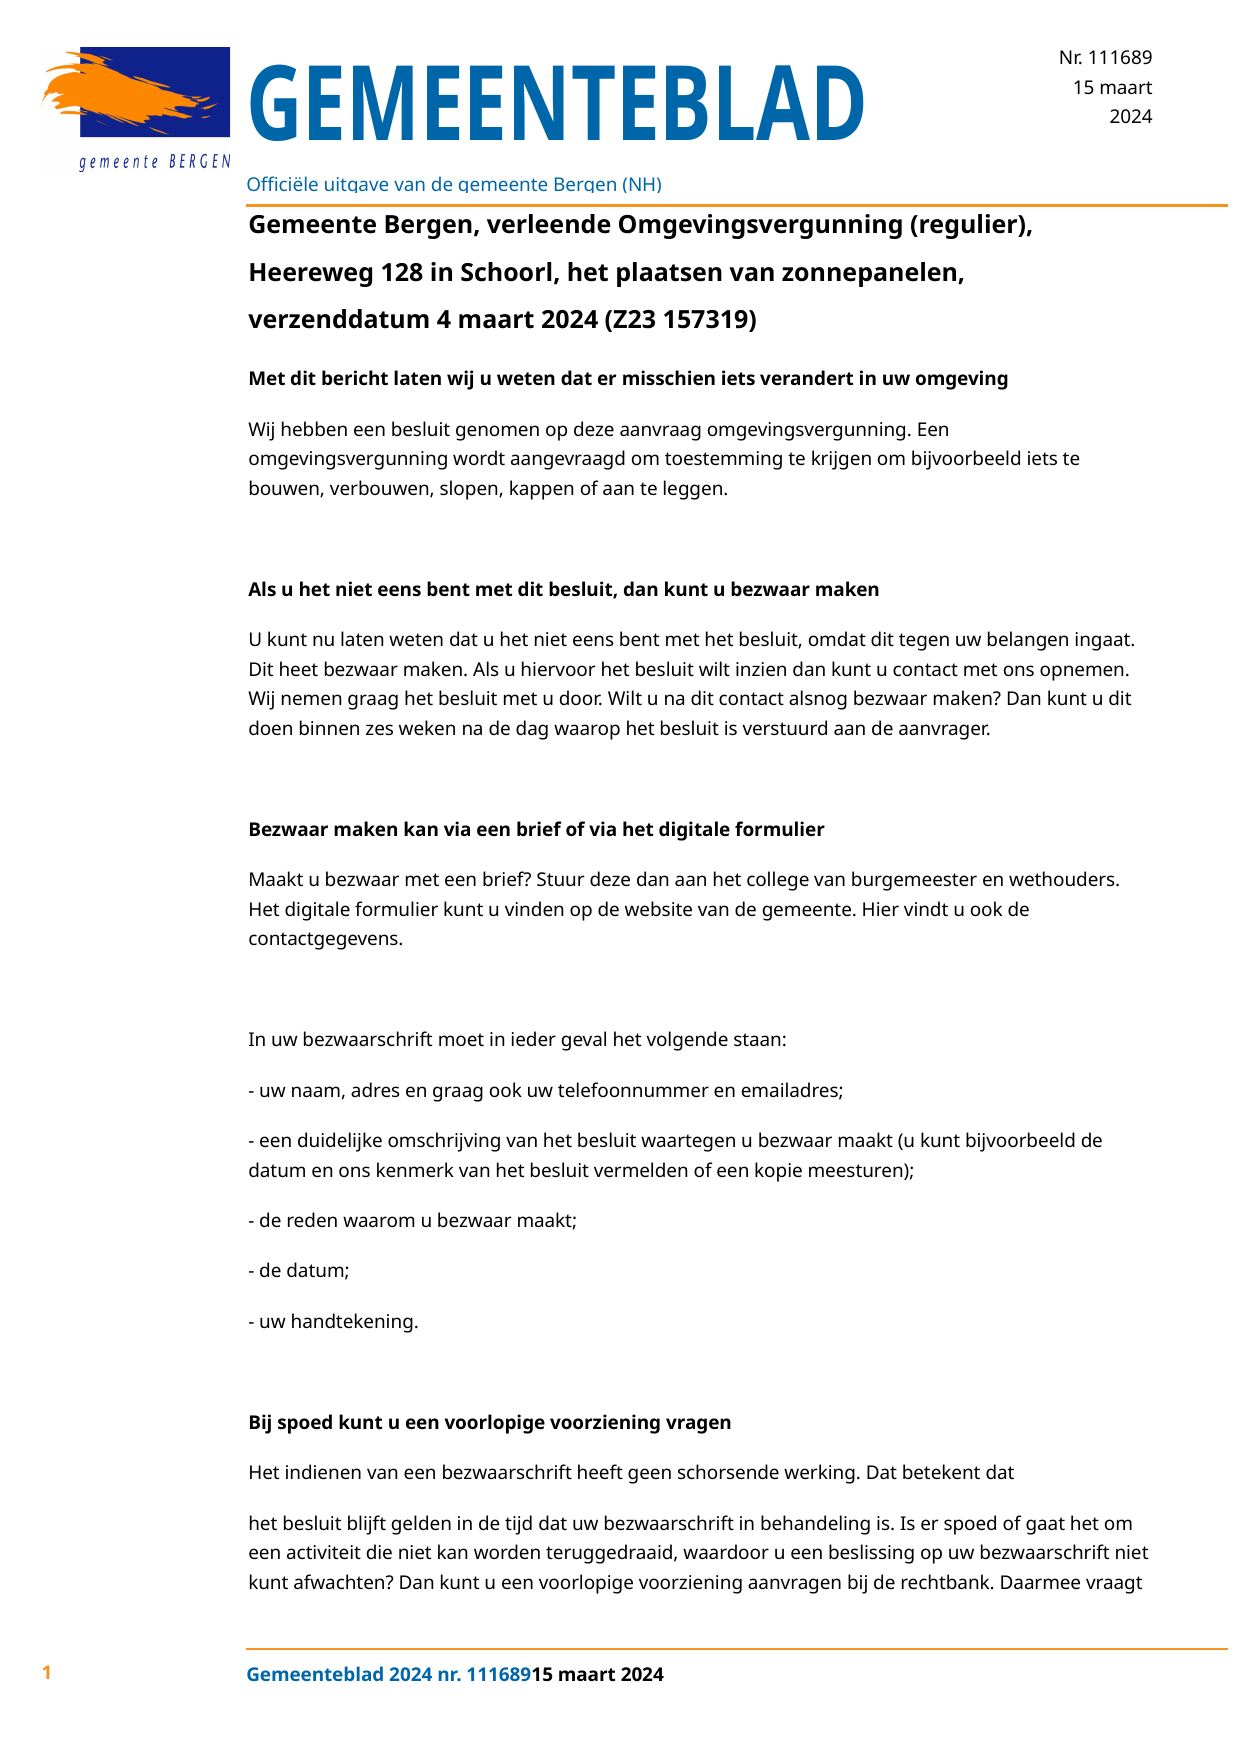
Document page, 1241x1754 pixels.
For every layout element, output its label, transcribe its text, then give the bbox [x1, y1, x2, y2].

text In uw bezwaarschrift moet in ieder geval het volgende staan: [248, 1026, 1152, 1052]
text - uw handtekening. [248, 1308, 1152, 1334]
text U kunt nu laten weten dat u het niet eens bent met het besluit, omdat dit tegen uw belangen ingaat. Dit heet bezwaar maken. Als u hiervoor het besluit wilt inzien dan kunt u contact met ons opnemen. Wij nemen graag het besluit met u door. Wilt u na dit contact alsnog bezwaar maken? Dan kunt u dit doen binnen zes weken na de dag waarop het besluit is verstuurd aan de aanvrager. [248, 626, 1152, 741]
text Wij hebben een besluit genomen op deze aanvraag omgevingsvergunning. Een omgevingsvergunning wordt aangevraagd om toestemming te krijgen om bijvoorbeeld iets te bouwen, verbouwen, slopen, kappen of aan te leggen. [248, 416, 1152, 501]
text - de datum; [248, 1258, 1152, 1283]
text - uw naam, adres en graag ook uw telefoonnummer en emailadres; [248, 1077, 1152, 1102]
text Als u het niet eens bent met dit besluit, dan kunt u bezwaar maken [248, 576, 1152, 602]
text Met dit bericht laten wij u weten dat er misschien iets verandert in uw omgeving [248, 366, 1152, 391]
text Bij spoed kunt u een voorlopige voorziening vragen [248, 1409, 1152, 1434]
text Het indienen van een bezwaarschrift heeft geen schorsende werking. Dat betekent dat [248, 1459, 1152, 1485]
text Maakt u bezwaar met een brief? Stuur deze dan aan het college van burgemeester en wethouders. Het digitale formulier kunt u vinden op de website van de gemeente. Hier vindt u ook de contactgegevens. [248, 866, 1152, 951]
text het besluit blijft gelden in de tijd dat uw bezwaarschrift in behandeling is. Is er spoed of gaat het om een activiteit die niet kan worden teruggedraaid, waardoor u een beslissing op uw bezwaarschrift niet kunt afwachten? Dan kunt u een voorlopige voorziening aanvragen bij de rechtbank. Daarmee vraagt [248, 1510, 1152, 1594]
text Bezwaar maken kan via een brief of via het digitale formulier [248, 816, 1152, 842]
text - een duidelijke omschrijving van het besluit waartegen u bezwaar maakt (u kunt bijvoorbeeld de datum en ons kenmerk van het besluit vermelden of een kopie meesturen); [248, 1127, 1152, 1182]
text Gemeente Bergen, verleende Omgevingsvergunning (regulier), Heereweg 128 in Schoorl, het plaatsen van zonnepanelen, verzenddatum 4 maart 2024 (Z23 157319) [248, 207, 1152, 336]
text - de reden waarom u bezwaar maakt; [248, 1207, 1152, 1233]
picture [41, 47, 231, 172]
